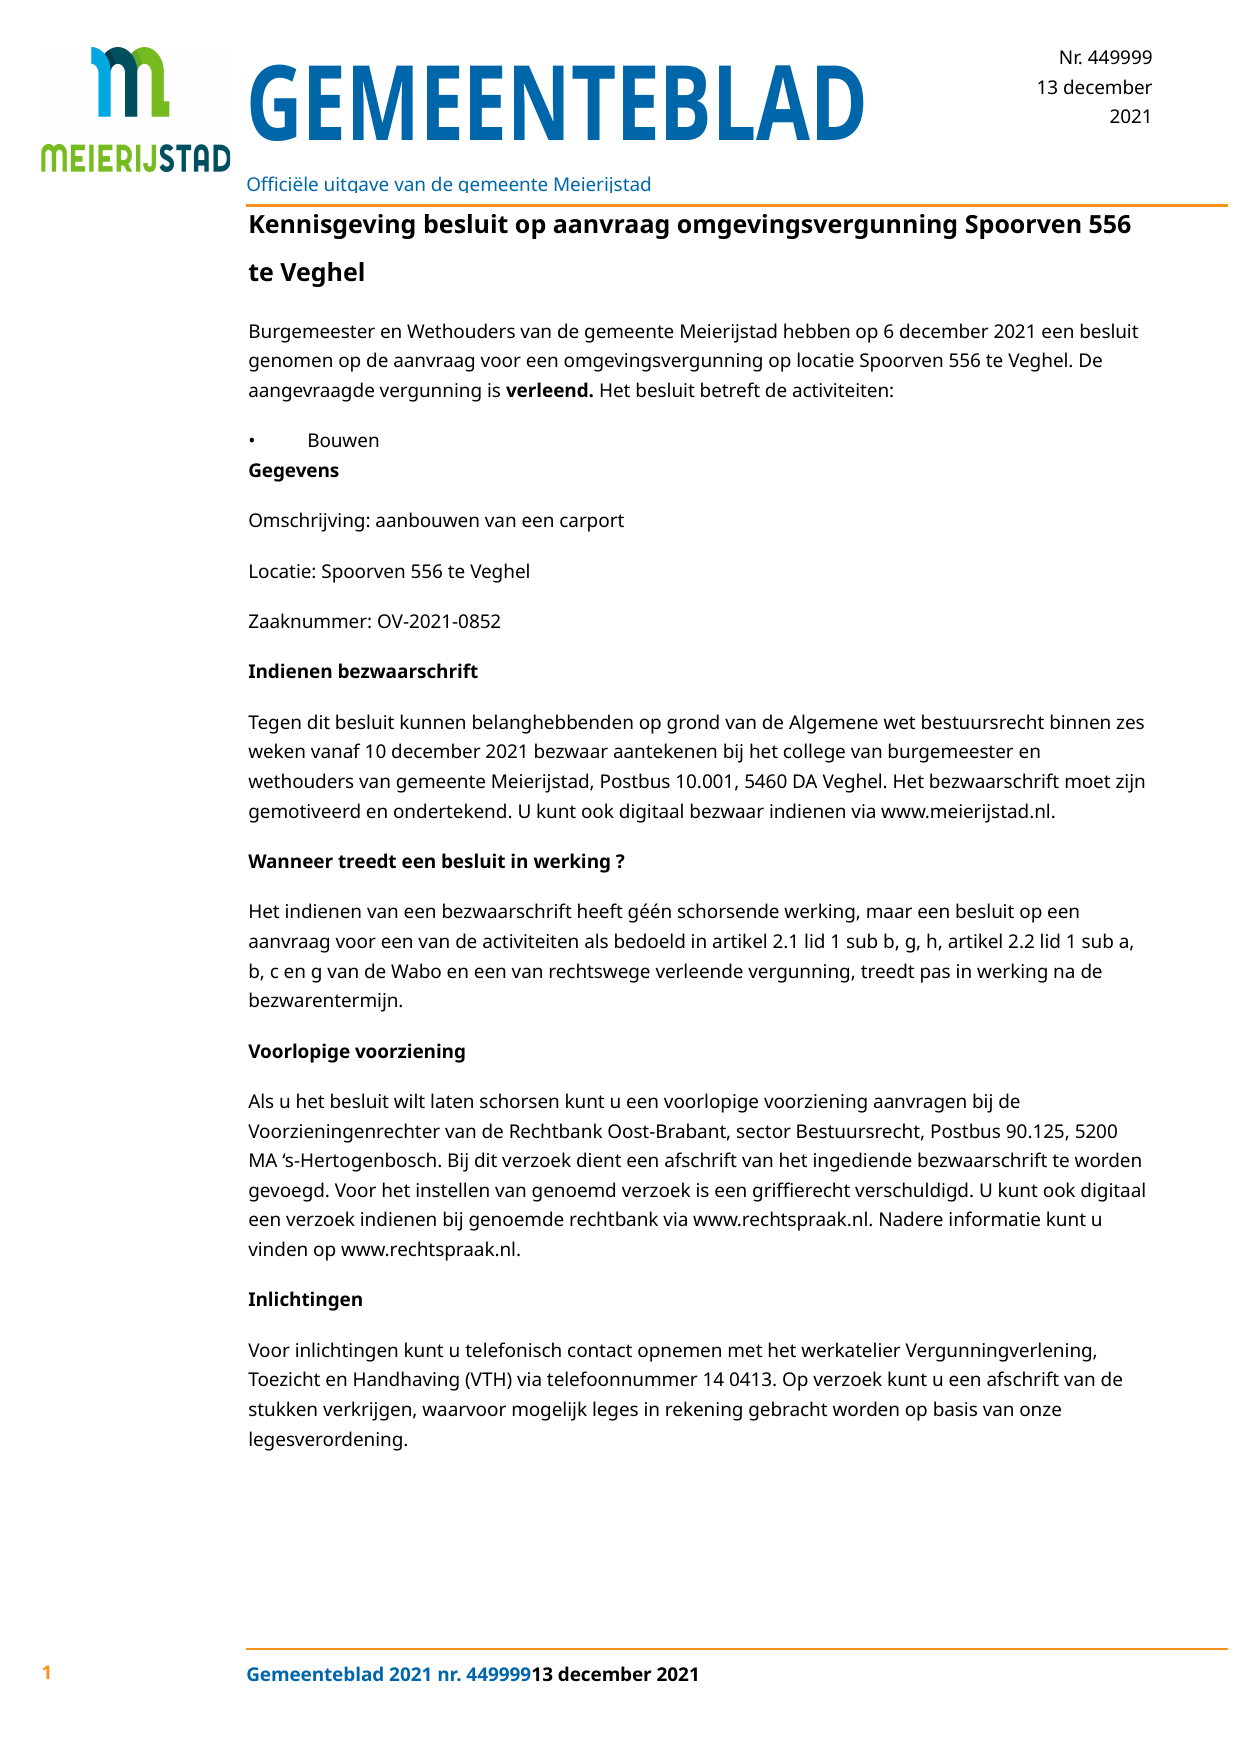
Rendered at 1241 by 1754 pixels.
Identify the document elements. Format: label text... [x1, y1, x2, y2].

text Het indienen van een bezwaarschrift heeft géén schorsende werking, maar een besluit op een aanvraag voor een van de activiteiten als bedoeld in artikel 2.1 lid 1 sub b, g, h, artikel 2.2 lid 1 sub a, b, c en g van de Wabo en een van rechtswege verleende vergunning, treedt pas in werking na de bezwarentermijn. [248, 899, 1152, 1013]
text Zaaknummer: OV-2021-0852 [248, 608, 1152, 634]
text Burgemeester en Wethouders van de gemeente Meierijstad hebben op 6 december 2021 een besluit genomen op de aanvraag voor een omgevingsvergunning op locatie Spoorven 556 te Veghel. De aangevraagde vergunning is verleend. Het besluit betreft de activiteiten: [248, 318, 1152, 403]
text Locatie: Spoorven 556 te Veghel [248, 558, 1152, 584]
text Als u het besluit wilt laten schorsen kunt u een voorlopige voorziening aanvragen bij de Voorzieningenrechter van de Rechtbank Oost-Brabant, sector Bestuursrecht, Postbus 90.125, 5200 MA ‘s-Hertogenbosch. Bij dit verzoek dient een afschrift van het ingediende bezwaarschrift te worden gevoegd. Voor het instellen van genoemd verzoek is een griffierecht verschuldigd. U kunt ook digitaal een verzoek indienen bij genoemde rechtbank via www.rechtspraak.nl. Nadere informatie kunt u vinden op www.rechtspraak.nl. [248, 1088, 1152, 1262]
text Omschrijving: aanbouwen van een carport [248, 507, 1152, 533]
text Voor inlichtingen kunt u telefonisch contact opnemen met het werkatelier Vergunningverlening, Toezicht en Handhaving (VTH) via telefoonnummer 14 0413. Op verzoek kunt u een afschrift van de stukken verkrijgen, waarvoor mogelijk leges in rekening gebracht worden op basis van onze legesverordening. [248, 1337, 1152, 1452]
text Kennisgeving besluit op aanvraag omgevingsvergunning Spoorven 556 te Veghel [248, 207, 1152, 288]
text Inlichtingen [248, 1287, 1152, 1312]
text Indienen bezwaarschrift [248, 659, 1152, 684]
list Bouwen [248, 427, 1152, 453]
picture [41, 47, 231, 172]
text Tegen dit besluit kunnen belanghebbenden op grond van de Algemene wet bestuursrecht binnen zes weken vanaf 10 december 2021 bezwaar aantekenen bij het college van burgemeester en wethouders van gemeente Meierijstad, Postbus 10.001, 5460 DA Veghel. Het bezwaarschrift moet zijn gemotiveerd en ondertekend. U kunt ook digitaal bezwaar indienen via www.meierijstad.nl. [248, 709, 1152, 824]
text Gegevens [248, 457, 1152, 483]
text Voorlopige voorziening [248, 1038, 1152, 1064]
text Wanneer treedt een besluit in werking ? [248, 848, 1152, 874]
